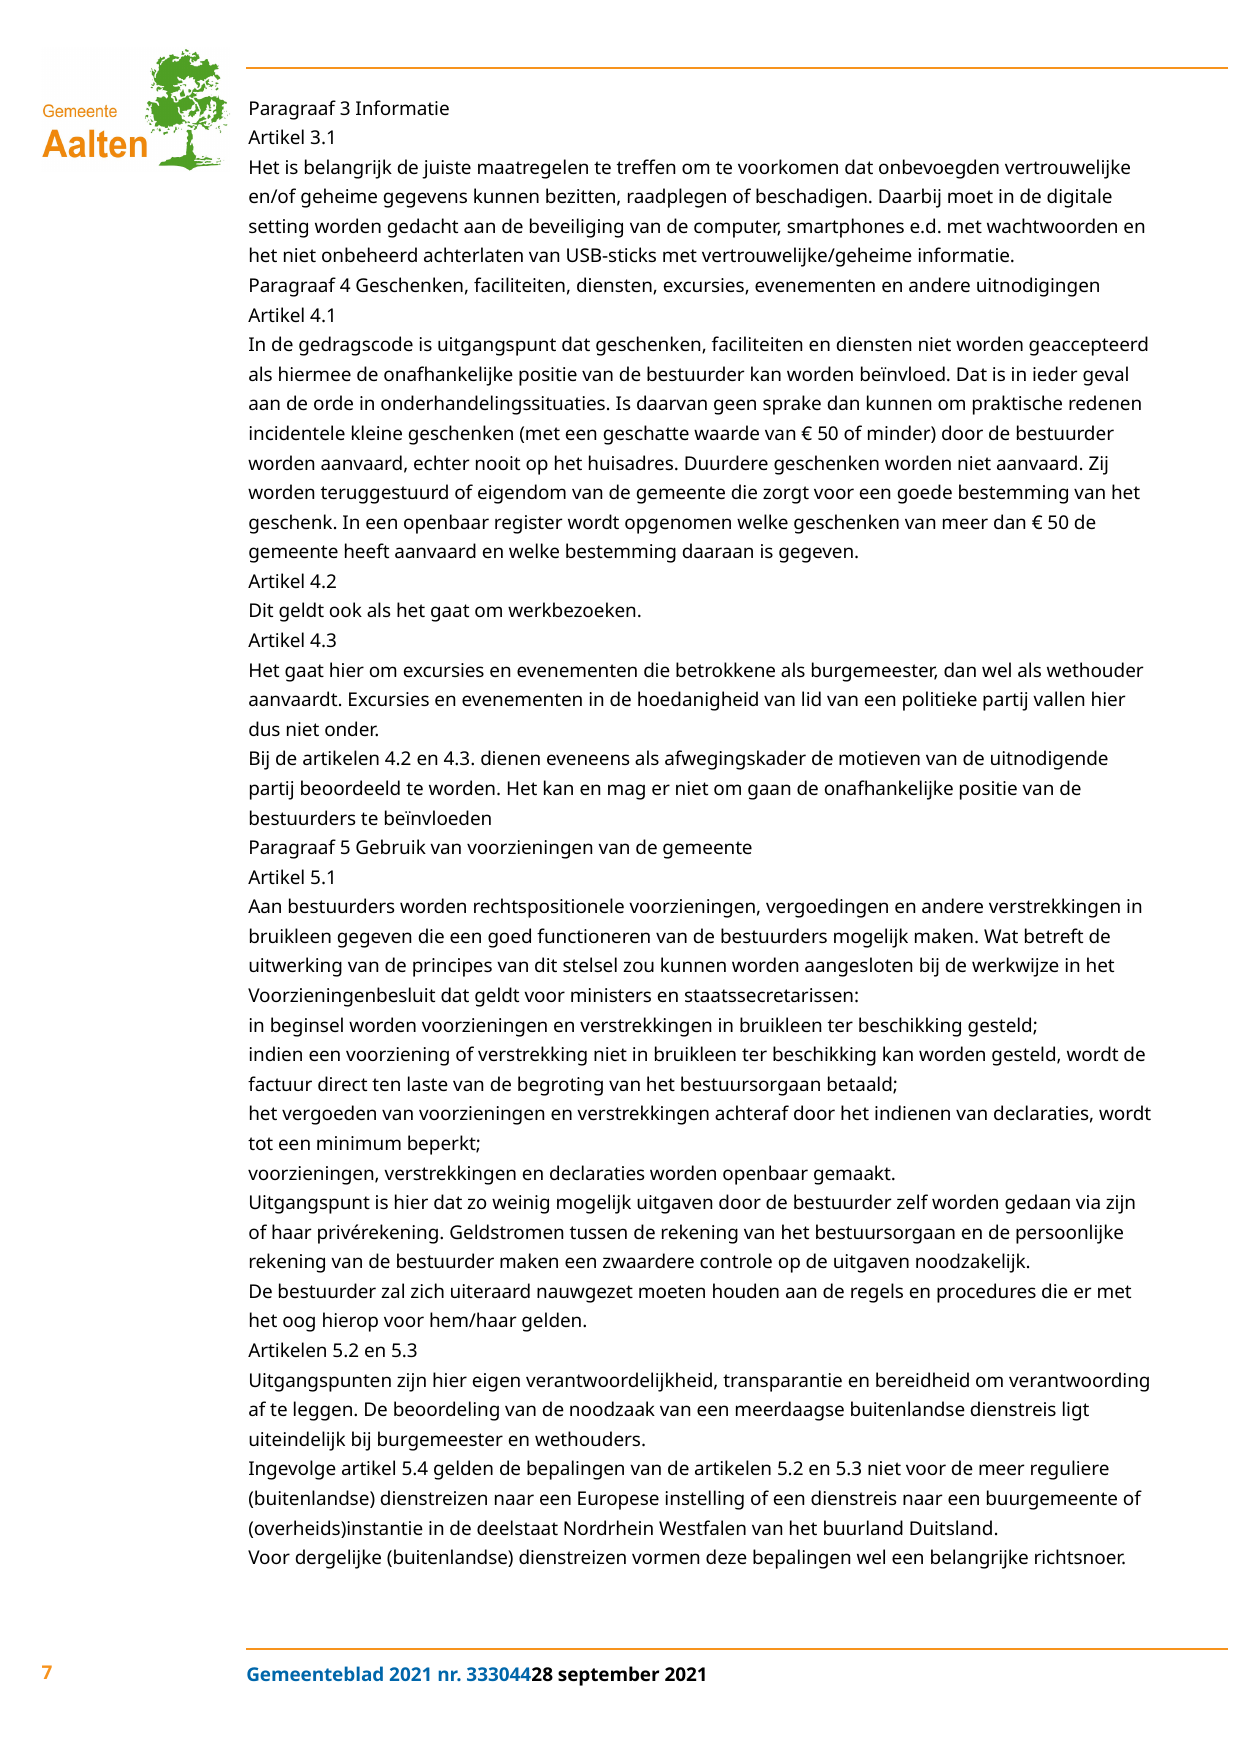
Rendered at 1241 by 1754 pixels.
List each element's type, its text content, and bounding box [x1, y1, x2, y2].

text Ingevolge artikel 5.4 gelden de bepalingen van de artikelen 5.2 en 5.3 niet voor de meer reguliere (buitenlandse) dienstreizen naar een Europese instelling of een dienstreis naar een buurgemeente of (overheids)instantie in de deelstaat Nordrhein Westfalen van het buurland Duitsland. [248, 1456, 1152, 1541]
picture [41, 47, 231, 172]
text De bestuurder zal zich uiteraard nauwgezet moeten houden aan de regels en procedures die er met het oog hierop voor hem/haar gelden. [248, 1278, 1152, 1333]
text in beginsel worden voorzieningen en verstrekkingen in bruikleen ter beschikking gesteld; [248, 1012, 1152, 1038]
text Bij de artikelen 4.2 en 4.3. dienen eveneens als afwegingskader de motieven van de uitnodigende partij beoordeeld te worden. Het kan en mag er niet om gaan de onafhankelijke positie van de bestuurders te beïnvloeden [248, 746, 1152, 831]
text Paragraaf 4 Geschenken, faciliteiten, diensten, excursies, evenementen en andere uitnodigingen [248, 272, 1152, 298]
text Artikel 5.1 [248, 864, 1152, 890]
text Paragraaf 5 Gebruik van voorzieningen van de gemeente [248, 834, 1152, 860]
text Voor dergelijke (buitenlandse) dienstreizen vormen deze bepalingen wel een belangrijke richtsnoer. [248, 1544, 1152, 1570]
text voorzieningen, verstrekkingen en declaraties worden openbaar gemaakt. [248, 1160, 1152, 1186]
text Artikel 4.3 [248, 627, 1152, 653]
text Uitgangspunt is hier dat zo weinig mogelijk uitgaven door de bestuurder zelf worden gedaan via zijn of haar privérekening. Geldstromen tussen de rekening van het bestuursorgaan en de persoonlijke rekening van de bestuurder maken een zwaardere controle op de uitgaven noodzakelijk. [248, 1189, 1152, 1274]
text Artikelen 5.2 en 5.3 [248, 1337, 1152, 1363]
text Dit geldt ook als het gaat om werkbezoeken. [248, 598, 1152, 623]
text Paragraaf 3 Informatie [248, 95, 1152, 121]
text Aan bestuurders worden rechtspositionele voorzieningen, vergoedingen en andere verstrekkingen in bruikleen gegeven die een goed functioneren van de bestuurders mogelijk maken. Wat betreft de uitwerking van de principes van dit stelsel zou kunnen worden aangesloten bij de werkwijze in het Voorzieningenbesluit dat geldt voor ministers en staatssecretarissen: [248, 893, 1152, 1008]
text In de gedragscode is uitgangspunt dat geschenken, faciliteiten en diensten niet worden geaccepteerd als hiermee de onafhankelijke positie van de bestuurder kan worden beïnvloed. Dat is in ieder geval aan de orde in onderhandelingssituaties. Is daarvan geen sprake dan kunnen om praktische redenen incidentele kleine geschenken (met een geschatte waarde van € 50 of minder) door de bestuurder worden aanvaard, echter nooit op het huisadres. Duurdere geschenken worden niet aanvaard. Zij worden teruggestuurd of eigendom van de gemeente die zorgt voor een goede bestemming van het geschenk. In een openbaar register wordt opgenomen welke geschenken van meer dan € 50 de gemeente heeft aanvaard en welke bestemming daaraan is gegeven. [248, 331, 1152, 564]
text Het gaat hier om excursies en evenementen die betrokkene als burgemeester, dan wel als wethouder aanvaardt. Excursies en evenementen in de hoedanigheid van lid van een politieke partij vallen hier dus niet onder. [248, 657, 1152, 742]
text Artikel 3.1 [248, 124, 1152, 150]
text Het is belangrijk de juiste maatregelen te treffen om te voorkomen dat onbevoegden vertrouwelijke en/of geheime gegevens kunnen bezitten, raadplegen of beschadigen. Daarbij moet in de digitale setting worden gedacht aan de beveiliging van de computer, smartphones e.d. met wachtwoorden en het niet onbeheerd achterlaten van USB-sticks met vertrouwelijke/geheime informatie. [248, 154, 1152, 268]
text Artikel 4.1 [248, 302, 1152, 328]
text het vergoeden van voorzieningen en verstrekkingen achteraf door het indienen van declaraties, wordt tot een minimum beperkt; [248, 1101, 1152, 1156]
text indien een voorziening of verstrekking niet in bruikleen ter beschikking kan worden gesteld, wordt de factuur direct ten laste van de begroting van het bestuursorgaan betaald; [248, 1041, 1152, 1097]
text Artikel 4.2 [248, 568, 1152, 594]
text Uitgangspunten zijn hier eigen verantwoordelijkheid, transparantie en bereidheid om verantwoording af te leggen. De beoordeling van de noodzaak van een meerdaagse buitenlandse dienstreis ligt uiteindelijk bij burgemeester en wethouders. [248, 1367, 1152, 1452]
